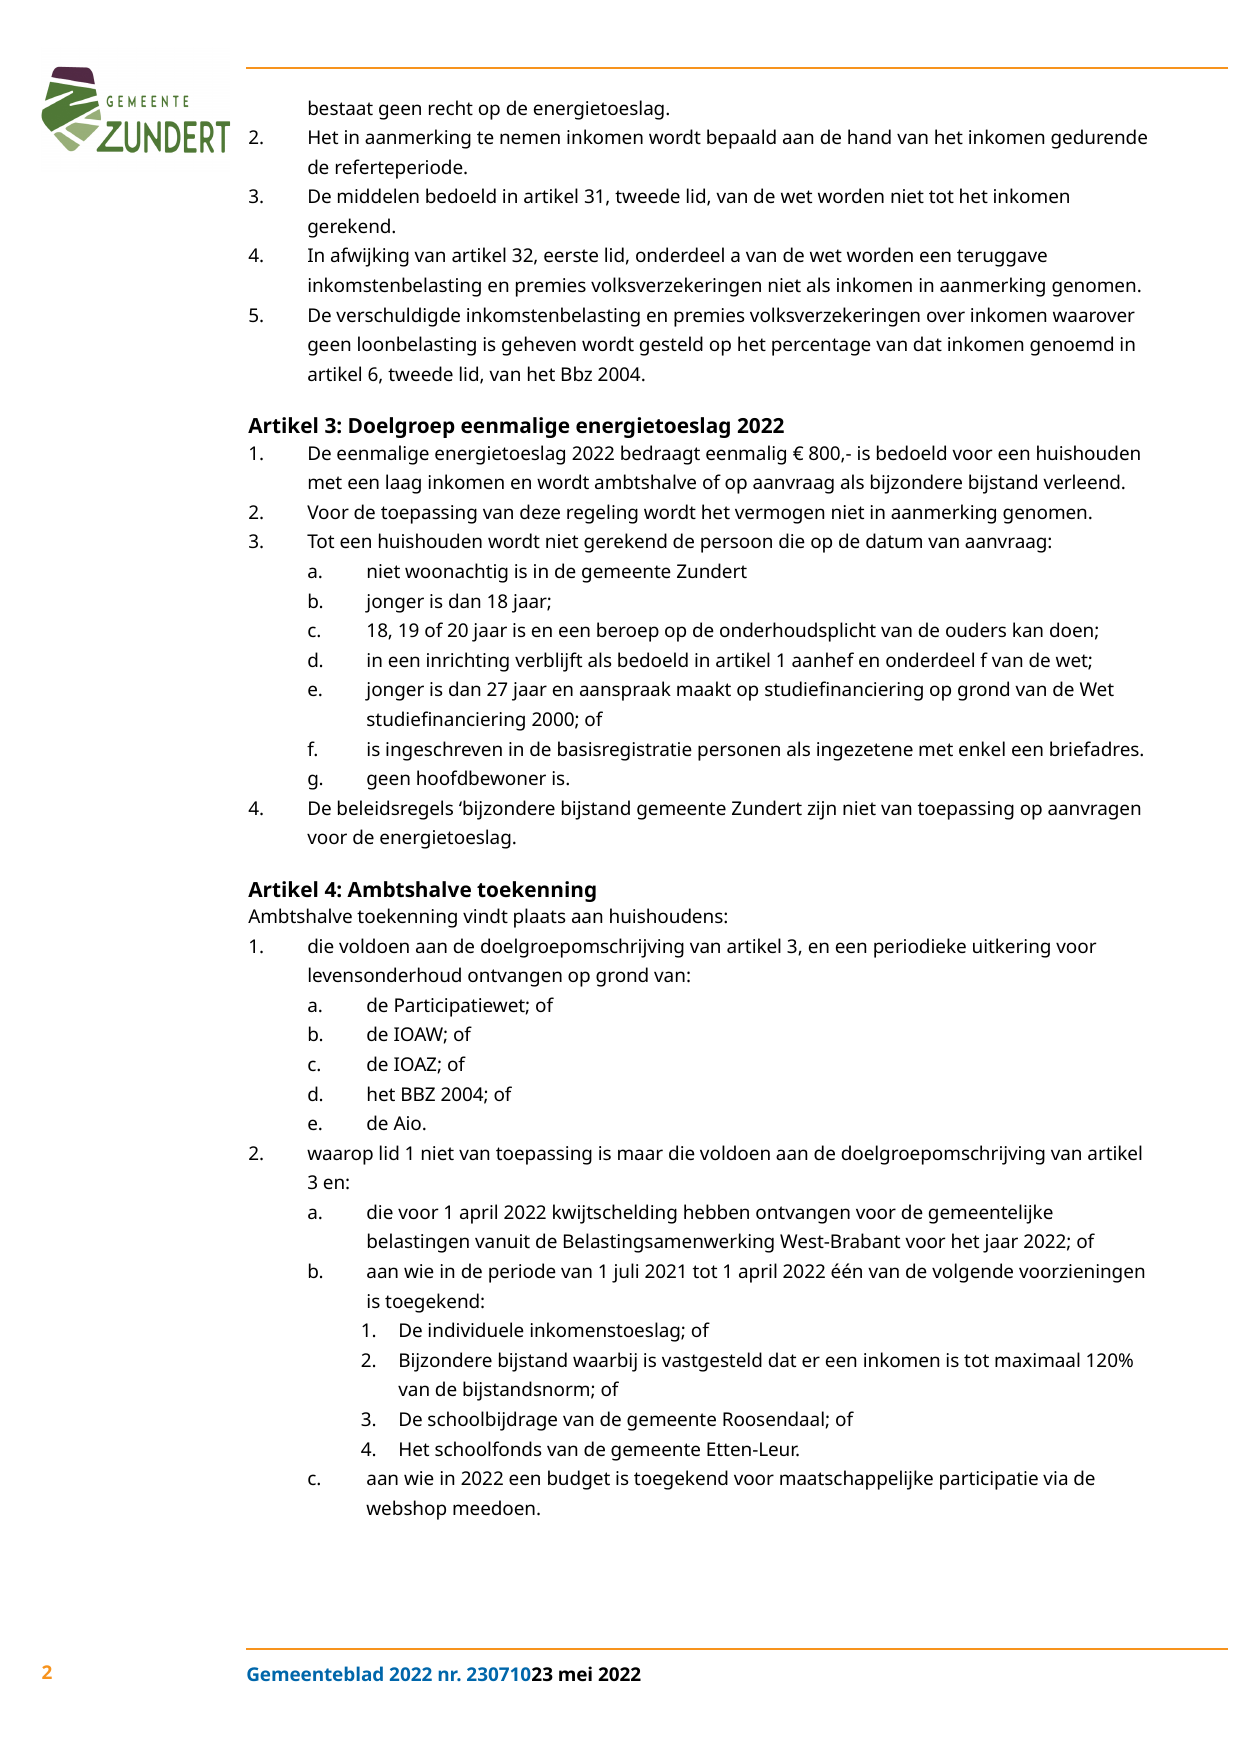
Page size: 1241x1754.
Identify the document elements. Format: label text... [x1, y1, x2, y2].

list het BBZ 2004; of [307, 1081, 1152, 1107]
list de IOAZ; of [307, 1051, 1152, 1077]
list de Aio. [307, 1110, 1152, 1136]
text Artikel 4: Ambtshalve toekenning [248, 875, 1152, 903]
list geen hoofdbewoner is. [307, 765, 1152, 791]
list Het schoolfonds van de gemeente Etten-Leur. [361, 1436, 1152, 1462]
list Tot een huishouden wordt niet gerekend de persoon die op de datum van aanvraag: [248, 529, 1152, 554]
list 18, 19 of 20 jaar is en een beroep op de onderhoudsplicht van de ouders kan doen; [307, 617, 1152, 643]
list jonger is dan 18 jaar; [307, 588, 1152, 613]
list De schoolbijdrage van de gemeente Roosendaal; of [361, 1406, 1152, 1432]
list De verschuldigde inkomstenbelasting en premies volksverzekeringen over inkomen waarover geen loonbelasting is geheven wordt gesteld op het percentage van dat inkomen genoemd in artikel 6, tweede lid, van het Bbz 2004. [248, 302, 1152, 387]
list de Participatiewet; of [307, 992, 1152, 1018]
text Ambtshalve toekenning vindt plaats aan huishoudens: [248, 903, 1152, 929]
list bestaat geen recht op de energietoeslag. [248, 95, 1152, 121]
picture [41, 47, 231, 172]
list is ingeschreven in de basisregistratie personen als ingezetene met enkel een briefadres. [307, 736, 1152, 761]
list Het in aanmerking te nemen inkomen wordt bepaald aan de hand van het inkomen gedurende de referteperiode. [248, 124, 1152, 180]
list de IOAW; of [307, 1022, 1152, 1047]
list De beleidsregels ‘bijzondere bijstand gemeente Zundert zijn niet van toepassing op aanvragen voor de energietoeslag. [248, 795, 1152, 850]
list jonger is dan 27 jaar en aanspraak maakt op studiefinanciering op grond van de Wet studiefinanciering 2000; of [307, 677, 1152, 732]
list die voldoen aan de doelgroepomschrijving van artikel 3, en een periodieke uitkering voor levensonderhoud ontvangen op grond van: [248, 933, 1152, 988]
list niet woonachtig is in de gemeente Zundert [307, 558, 1152, 584]
list In afwijking van artikel 32, eerste lid, onderdeel a van de wet worden een teruggave inkomstenbelasting en premies volksverzekeringen niet als inkomen in aanmerking genomen. [248, 243, 1152, 298]
list waarop lid 1 niet van toepassing is maar die voldoen aan de doelgroepomschrijving van artikel 3 en: [248, 1140, 1152, 1195]
list De middelen bedoeld in artikel 31, tweede lid, van de wet worden niet tot het inkomen gerekend. [248, 183, 1152, 239]
list die voor 1 april 2022 kwijtschelding hebben ontvangen voor de gemeentelijke belastingen vanuit de Belastingsamenwerking West-Brabant voor het jaar 2022; of [307, 1199, 1152, 1254]
list De eenmalige energietoeslag 2022 bedraagt eenmalig € 800,- is bedoeld voor een huishouden met een laag inkomen en wordt ambtshalve of op aanvraag als bijzondere bijstand verleend. [248, 440, 1152, 495]
list in een inrichting verblijft als bedoeld in artikel 1 aanhef en onderdeel f van de wet; [307, 647, 1152, 673]
text Artikel 3: Doelgroep eenmalige energietoeslag 2022 [248, 411, 1152, 440]
list Bijzondere bijstand waarbij is vastgesteld dat er een inkomen is tot maximaal 120% van de bijstandsnorm; of [361, 1347, 1152, 1402]
list aan wie in de periode van 1 juli 2021 tot 1 april 2022 één van de volgende voorzieningen is toegekend: [307, 1258, 1152, 1314]
list De individuele inkomenstoeslag; of [361, 1317, 1152, 1343]
list aan wie in 2022 een budget is toegekend voor maatschappelijke participatie via de webshop meedoen. [307, 1465, 1152, 1521]
list Voor de toepassing van deze regeling wordt het vermogen niet in aanmerking genomen. [248, 499, 1152, 525]
